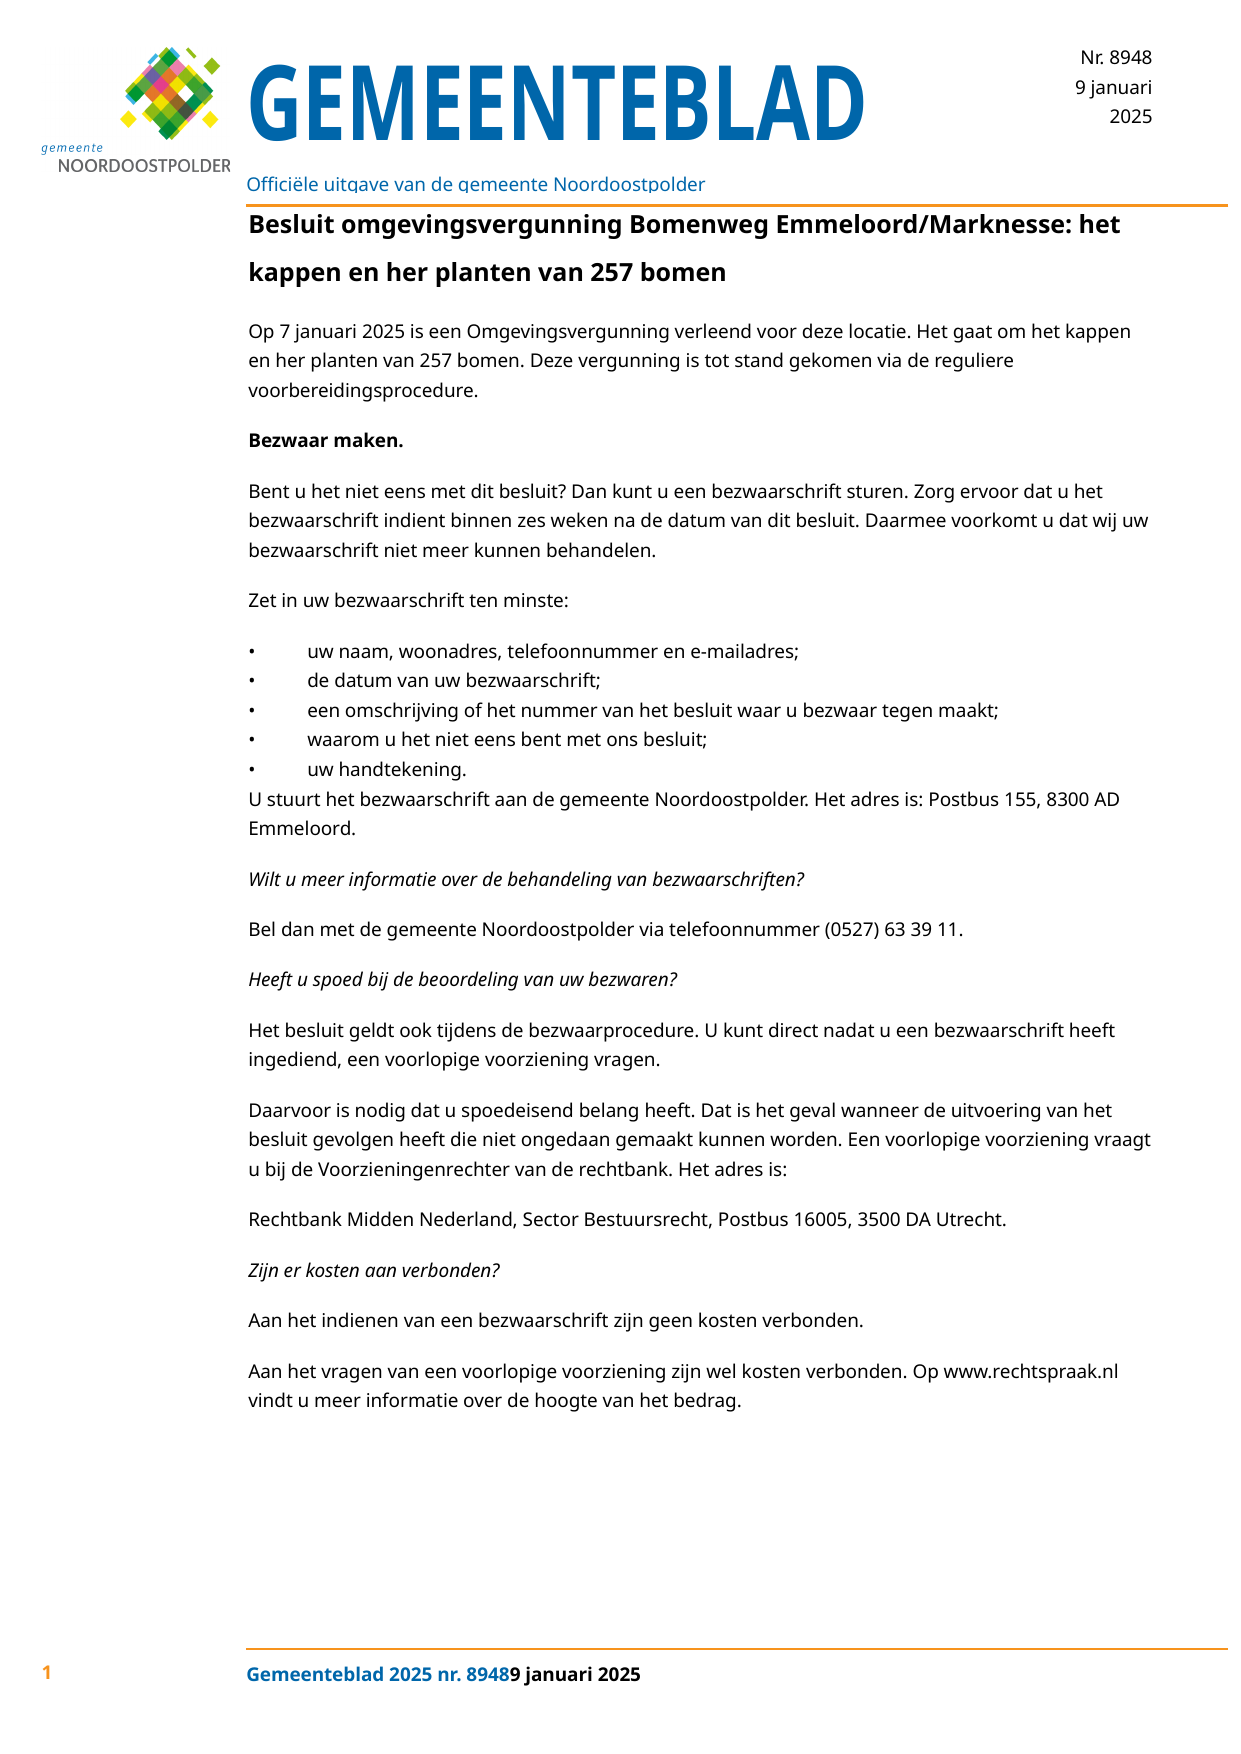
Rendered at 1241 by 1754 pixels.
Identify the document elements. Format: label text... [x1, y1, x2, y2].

list waarom u het niet eens bent met ons besluit; [248, 727, 1152, 752]
text Bezwaar maken. [248, 427, 1152, 453]
text U stuurt het bezwaarschrift aan de gemeente Noordoostpolder. Het adres is: Postbus 155, 8300 AD Emmeloord. [248, 786, 1152, 841]
list uw naam, woonadres, telefoonnummer en e-mailadres; [248, 638, 1152, 664]
list een omschrijving of het nummer van het besluit waar u bezwaar tegen maakt; [248, 697, 1152, 723]
text Aan het indienen van een bezwaarschrift zijn geen kosten verbonden. [248, 1307, 1152, 1333]
text Bel dan met de gemeente Noordoostpolder via telefoonnummer (0527) 63 39 11. [248, 916, 1152, 942]
text Op 7 januari 2025 is een Omgevingsvergunning verleend voor deze locatie. Het gaat om het kappen en her planten van 257 bomen. Deze vergunning is tot stand gekomen via de reguliere voorbereidingsprocedure. [248, 318, 1152, 403]
text Besluit omgevingsvergunning Bomenweg Emmeloord/Marknesse: het kappen en her planten van 257 bomen [248, 207, 1152, 288]
text Rechtbank Midden Nederland, Sector Bestuursrecht, Postbus 16005, 3500 DA Utrecht. [248, 1207, 1152, 1232]
text Wilt u meer informatie over de behandeling van bezwaarschriften? [248, 866, 1152, 892]
text Daarvoor is nodig dat u spoedeisend belang heeft. Dat is het geval wanneer de uitvoering van het besluit gevolgen heeft die niet ongedaan gemaakt kunnen worden. Een voorlopige voorziening vraagt u bij de Voorzieningenrechter van de rechtbank. Het adres is: [248, 1097, 1152, 1182]
text Heeft u spoed bij de beoordeling van uw bezwaren? [248, 967, 1152, 992]
list uw handtekening. [248, 756, 1152, 782]
list de datum van uw bezwaarschrift; [248, 667, 1152, 693]
picture [41, 47, 231, 172]
text Het besluit geldt ook tijdens de bezwaarprocedure. U kunt direct nadat u een bezwaarschrift heeft ingediend, een voorlopige voorziening vragen. [248, 1017, 1152, 1072]
text Aan het vragen van een voorlopige voorziening zijn wel kosten verbonden. Op www.rechtspraak.nl vindt u meer informatie over de hoogte van het bedrag. [248, 1358, 1152, 1413]
text Bent u het niet eens met dit besluit? Dan kunt u een bezwaarschrift sturen. Zorg ervoor dat u het bezwaarschrift indient binnen zes weken na de datum van dit besluit. Daarmee voorkomt u dat wij uw bezwaarschrift niet meer kunnen behandelen. [248, 478, 1152, 563]
text Zijn er kosten aan verbonden? [248, 1257, 1152, 1283]
text Zet in uw bezwaarschrift ten minste: [248, 587, 1152, 613]
